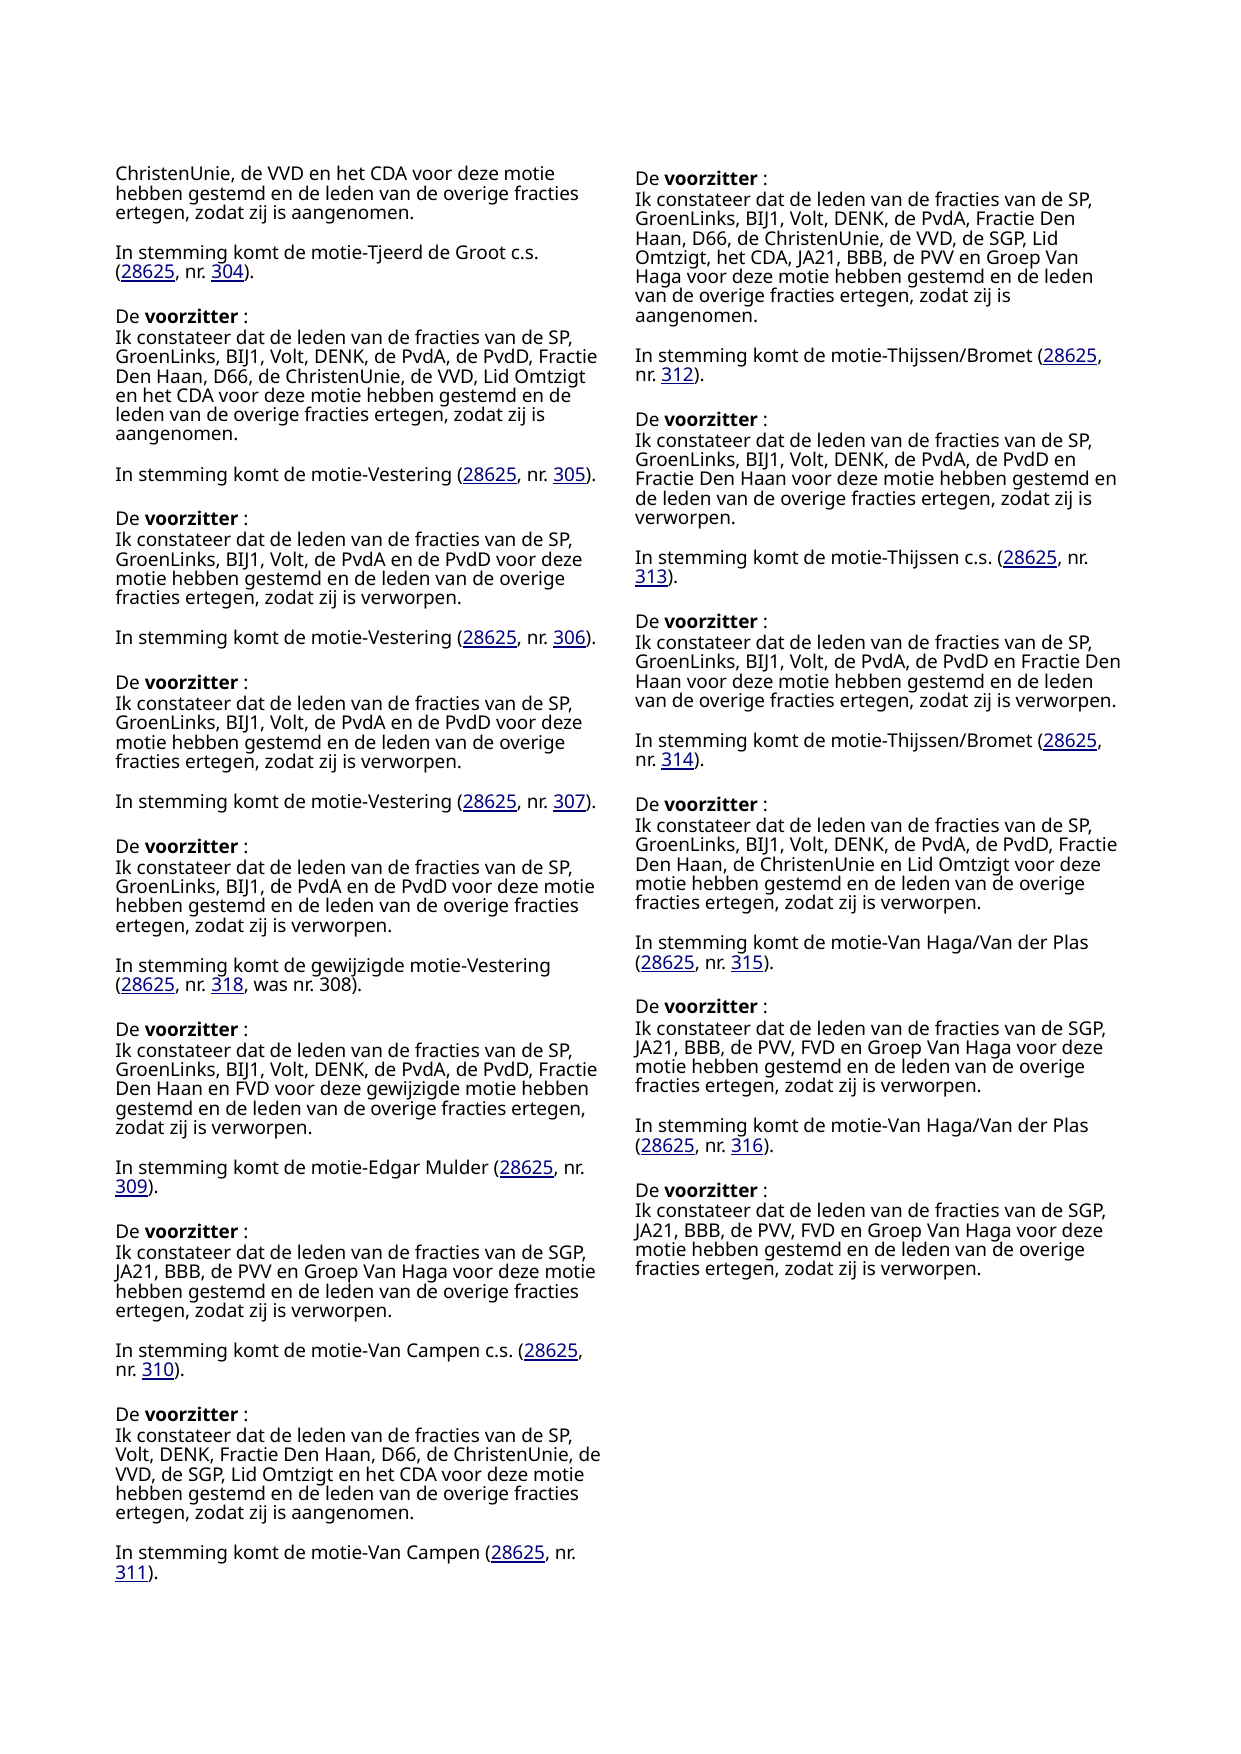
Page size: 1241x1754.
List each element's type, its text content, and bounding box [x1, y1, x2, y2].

text In stemming komt de motie-Thijssen/Bromet (28625, nr. 312). [635, 347, 1125, 385]
text Ik constateer dat de leden van de fracties van de SP, GroenLinks, BIJ1, Volt, DENK, de PvdA, de PvdD, Fractie Den Haan, de ChristenUnie en Lid Omtzigt voor deze motie hebben gestemd en de leden van de overige fracties ertegen, zodat zij is verworpen. [635, 817, 1125, 913]
text In stemming komt de motie-Van Haga/Van der Plas (28625, nr. 315). [635, 934, 1125, 973]
text De voorzitter : [635, 608, 1125, 634]
text Ik constateer dat de leden van de fracties van de SGP, JA21, BBB, de PVV, FVD en Groep Van Haga voor deze motie hebben gestemd en de leden van de overige fracties ertegen, zodat zij is verworpen. [635, 1019, 1125, 1097]
text De voorzitter : [115, 669, 605, 695]
text De voorzitter : [115, 1016, 605, 1042]
text De voorzitter : [635, 994, 1125, 1019]
text De voorzitter : [115, 1401, 605, 1427]
text De voorzitter : [635, 1177, 1125, 1202]
text In stemming komt de gewijzigde motie-Vestering (28625, nr. 318, was nr. 308). [115, 957, 605, 995]
text Ik constateer dat de leden van de fracties van de SP, GroenLinks, BIJ1, Volt, DENK, de PvdA, de PvdD, Fractie Den Haan en FVD voor deze gewijzigde motie hebben gestemd en de leden van de overige fracties ertegen, zodat zij is verworpen. [115, 1042, 605, 1138]
text De voorzitter : [115, 303, 605, 329]
text In stemming komt de motie-Thijssen/Bromet (28625, nr. 314). [635, 732, 1125, 771]
text In stemming komt de motie-Edgar Mulder (28625, nr. 309). [115, 1159, 605, 1198]
text De voorzitter : [115, 833, 605, 859]
text Ik constateer dat de leden van de fracties van de SP, GroenLinks, BIJ1, de PvdA en de PvdD voor deze motie hebben gestemd en de leden van de overige fracties ertegen, zodat zij is verworpen. [115, 859, 605, 936]
text In stemming komt de motie-Vestering (28625, nr. 307). [115, 793, 605, 812]
text Ik constateer dat de leden van de fracties van de SP, GroenLinks, BIJ1, Volt, de PvdA en de PvdD voor deze motie hebben gestemd en de leden van de overige fracties ertegen, zodat zij is verworpen. [115, 531, 605, 608]
text De voorzitter : [115, 506, 605, 531]
text Ik constateer dat de leden van de fracties van de SP, GroenLinks, BIJ1, Volt, DENK, de PvdA, de PvdD en Fractie Den Haan voor deze motie hebben gestemd en de leden van de overige fracties ertegen, zodat zij is verworpen. [635, 432, 1125, 528]
text ChristenUnie, de VVD en het CDA voor deze motie hebben gestemd en de leden van de overige fracties ertegen, zodat zij is aangenomen. [115, 165, 605, 223]
text Ik constateer dat de leden van de fracties van de SP, Volt, DENK, Fractie Den Haan, D66, de ChristenUnie, de VVD, de SGP, Lid Omtzigt en het CDA voor deze motie hebben gestemd en de leden van de overige fracties ertegen, zodat zij is aangenomen. [115, 1427, 605, 1523]
text De voorzitter : [635, 406, 1125, 432]
text De voorzitter : [635, 791, 1125, 817]
text In stemming komt de motie-Van Campen (28625, nr. 311). [115, 1544, 605, 1583]
text In stemming komt de motie-Tjeerd de Groot c.s. (28625, nr. 304). [115, 244, 605, 282]
text In stemming komt de motie-Vestering (28625, nr. 305). [115, 466, 605, 485]
text Ik constateer dat de leden van de fracties van de SGP, JA21, BBB, de PVV en Groep Van Haga voor deze motie hebben gestemd en de leden van de overige fracties ertegen, zodat zij is verworpen. [115, 1244, 605, 1321]
text In stemming komt de motie-Thijssen c.s. (28625, nr. 313). [635, 549, 1125, 588]
text In stemming komt de motie-Van Campen c.s. (28625, nr. 310). [115, 1342, 605, 1381]
text Ik constateer dat de leden van de fracties van de SP, GroenLinks, BIJ1, Volt, DENK, de PvdA, Fractie Den Haan, D66, de ChristenUnie, de VVD, de SGP, Lid Omtzigt, het CDA, JA21, BBB, de PVV en Groep Van Haga voor deze motie hebben gestemd en de leden van de overige fracties ertegen, zodat zij is aangenomen. [635, 191, 1125, 326]
text De voorzitter : [635, 165, 1125, 191]
text In stemming komt de motie-Vestering (28625, nr. 306). [115, 629, 605, 648]
text Ik constateer dat de leden van de fracties van de SP, GroenLinks, BIJ1, Volt, DENK, de PvdA, de PvdD, Fractie Den Haan, D66, de ChristenUnie, de VVD, Lid Omtzigt en het CDA voor deze motie hebben gestemd en de leden van de overige fracties ertegen, zodat zij is aangenomen. [115, 329, 605, 445]
text Ik constateer dat de leden van de fracties van de SP, GroenLinks, BIJ1, Volt, de PvdA, de PvdD en Fractie Den Haan voor deze motie hebben gestemd en de leden van de overige fracties ertegen, zodat zij is verworpen. [635, 634, 1125, 711]
text Ik constateer dat de leden van de fracties van de SP, GroenLinks, BIJ1, Volt, de PvdA en de PvdD voor deze motie hebben gestemd en de leden van de overige fracties ertegen, zodat zij is verworpen. [115, 695, 605, 772]
text De voorzitter : [115, 1218, 605, 1244]
text In stemming komt de motie-Van Haga/Van der Plas (28625, nr. 316). [635, 1117, 1125, 1156]
text Ik constateer dat de leden van de fracties van de SGP, JA21, BBB, de PVV, FVD en Groep Van Haga voor deze motie hebben gestemd en de leden van de overige fracties ertegen, zodat zij is verworpen. [635, 1202, 1125, 1279]
